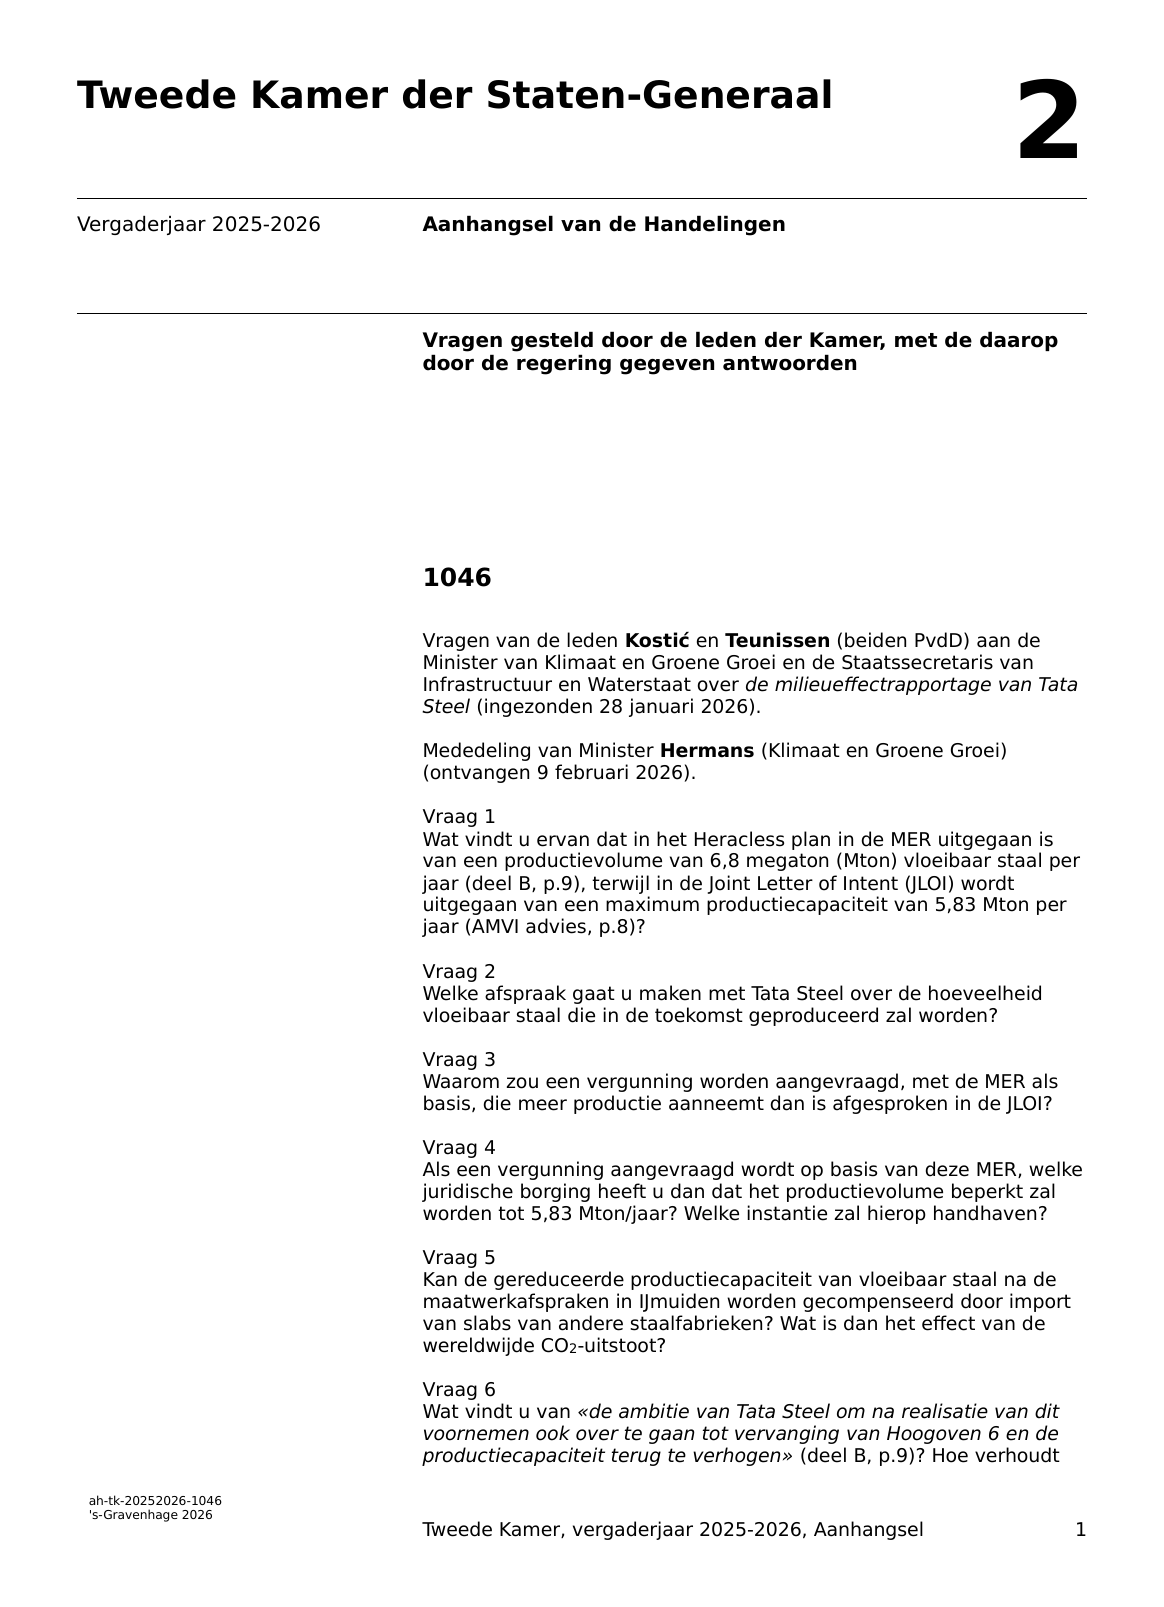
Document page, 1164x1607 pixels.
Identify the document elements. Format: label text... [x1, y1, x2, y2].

table_cell Vergaderjaar 2025-2026 [77, 199, 422, 313]
table_header Tweede Kamer der Staten-Generaal [77, 59, 886, 198]
table_cell Aanhangsel van de Handelingen [422, 199, 1087, 313]
text Vraag 1 [422, 806, 1087, 828]
table_cell [77, 314, 422, 375]
text Wat vindt u van «de ambitie van Tata Steel om na realisatie van dit voornemen ook over te gaan tot vervanging van Hoogoven 6 en de productiecapaciteit terug te verhogen» (deel B, p.9)? Hoe verhoudt [422, 1401, 1087, 1467]
text Vragen van de leden Kostić en Teunissen (beiden PvdD) aan de Minister van Klimaat en Groene Groei en de Staatssecretaris van Infrastructuur en Waterstaat over de milieueffectrapportage van Tata Steel (ingezonden 28 januari 2026). [422, 630, 1087, 718]
text Mededeling van Minister Hermans (Klimaat en Groene Groei) (ontvangen 9 februari 2026). [422, 740, 1087, 784]
text Vraag 2 [422, 961, 1087, 982]
text Als een vergunning aangevraagd wordt op basis van deze MER, welke juridische borging heeft u dan dat het productievolume beperkt zal worden tot 5,83 Mton/jaar? Welke instantie zal hierop handhaven? [422, 1159, 1087, 1225]
text Vraag 4 [422, 1137, 1087, 1159]
table_header 2 [886, 59, 1087, 198]
text Vraag 6 [422, 1379, 1087, 1401]
text Waarom zou een vergunning worden aangevraagd, met de MER als basis, die meer productie aanneemt dan is afgesproken in de JLOI? [422, 1071, 1087, 1114]
text Kan de gereduceerde productiecapaciteit van vloeibaar staal na de maatwerkafspraken in IJmuiden worden gecompenseerd door import van slabs van andere staalfabrieken? Wat is dan het effect van de wereldwijde CO2-uitstoot? [422, 1269, 1087, 1357]
text Wat vindt u ervan dat in het Heracless plan in de MER uitgegaan is van een productievolume van 6,8 megaton (Mton) vloeibaar staal per jaar (deel B, p.9), terwijl in de Joint Letter of Intent (JLOI) wordt uitgegaan van een maximum productiecapaciteit van 5,83 Mton per jaar (AMVI advies, p.8)? [422, 828, 1087, 938]
text Vraag 5 [422, 1247, 1087, 1269]
text Vraag 3 [422, 1049, 1087, 1071]
text Welke afspraak gaat u maken met Tata Steel over de hoeveelheid vloeibaar staal die in de toekomst geproduceerd zal worden? [422, 982, 1087, 1026]
table_cell Vragen gesteld door de leden der Kamer, met de daarop door de regering gegeven antwoorden [422, 314, 1087, 375]
text 's-Gravenhage 2026 [88, 1508, 323, 1522]
text ah-tk-20252026-1046 [88, 1494, 323, 1508]
text 1046 [422, 563, 1087, 592]
